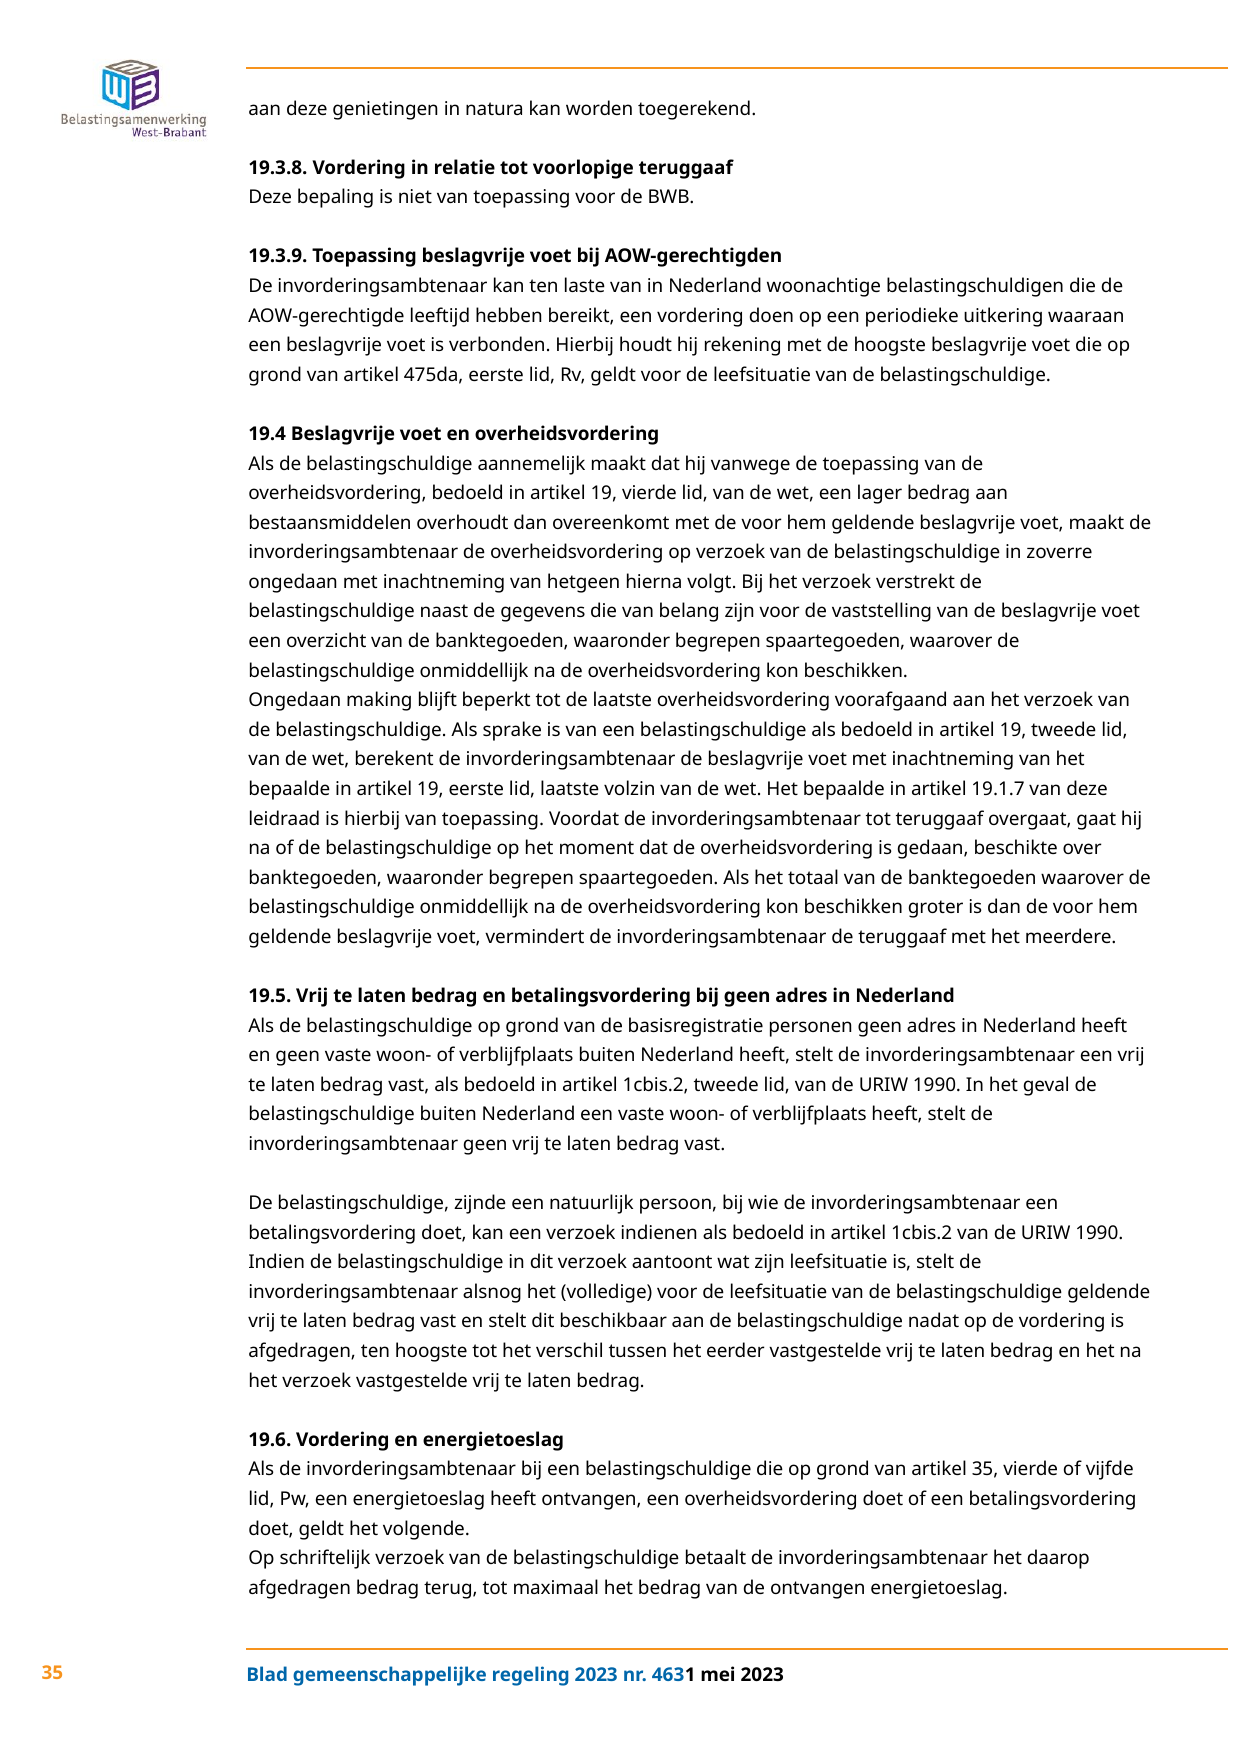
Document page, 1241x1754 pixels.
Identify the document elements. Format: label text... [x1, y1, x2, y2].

text Als de invorderingsambtenaar bij een belastingschuldige die op grond van artikel 35, vierde of vijfde lid, Pw, een energietoeslag heeft ontvangen, een overheidsvordering doet of een betalingsvordering doet, geldt het volgende. [248, 1456, 1152, 1541]
text 19.3.8. Vordering in relatie tot voorlopige teruggaaf [248, 154, 1152, 180]
text Als de belastingschuldige op grond van de basisregistratie personen geen adres in Nederland heeft en geen vaste woon- of verblijfplaats buiten Nederland heeft, stelt de invorderingsambtenaar een vrij te laten bedrag vast, als bedoeld in artikel 1cbis.2, tweede lid, van de URIW 1990. In het geval de belastingschuldige buiten Nederland een vaste woon- of verblijfplaats heeft, stelt de invorderingsambtenaar geen vrij te laten bedrag vast. [248, 1012, 1152, 1156]
text 19.5. Vrij te laten bedrag en betalingsvordering bij geen adres in Nederland [248, 982, 1152, 1008]
text Als de belastingschuldige aannemelijk maakt dat hij vanwege de toepassing van de overheidsvordering, bedoeld in artikel 19, vierde lid, van de wet, een lager bedrag aan bestaansmiddelen overhoudt dan overeenkomt met de voor hem geldende beslagvrije voet, maakt de invorderingsambtenaar de overheidsvordering op verzoek van de belastingschuldige in zoverre ongedaan met inachtneming van hetgeen hierna volgt. Bij het verzoek verstrekt de belastingschuldige naast de gegevens die van belang zijn voor de vaststelling van de beslagvrije voet een overzicht van de banktegoeden, waaronder begrepen spaartegoeden, waarover de belastingschuldige onmiddellijk na de overheidsvordering kon beschikken. [248, 450, 1152, 683]
text 19.4 Beslagvrije voet en overheidsvordering [248, 420, 1152, 446]
text Ongedaan making blijft beperkt tot de laatste overheidsvordering voorafgaand aan het verzoek van de belastingschuldige. Als sprake is van een belastingschuldige als bedoeld in artikel 19, tweede lid, van de wet, berekent de invorderingsambtenaar de beslagvrije voet met inachtneming van het bepaalde in artikel 19, eerste lid, laatste volzin van de wet. Het bepaalde in artikel 19.1.7 van deze leidraad is hierbij van toepassing. Voordat de invorderingsambtenaar tot teruggaaf overgaat, gaat hij na of de belastingschuldige op het moment dat de overheidsvordering is gedaan, beschikte over banktegoeden, waaronder begrepen spaartegoeden. Als het totaal van de banktegoeden waarover de belastingschuldige onmiddellijk na de overheidsvordering kon beschikken groter is dan de voor hem geldende beslagvrije voet, vermindert de invorderingsambtenaar de teruggaaf met het meerdere. [248, 686, 1152, 949]
text aan deze genietingen in natura kan worden toegerekend. [248, 95, 1152, 121]
text Op schriftelijk verzoek van de belastingschuldige betaalt de invorderingsambtenaar het daarop afgedragen bedrag terug, tot maximaal het bedrag van de ontvangen energietoeslag. [248, 1544, 1152, 1600]
text 19.6. Vordering en energietoeslag [248, 1426, 1152, 1452]
text 19.3.9. Toepassing beslagvrije voet bij AOW-gerechtigden [248, 243, 1152, 268]
text De belastingschuldige, zijnde een natuurlijk persoon, bij wie de invorderingsambtenaar een betalingsvordering doet, kan een verzoek indienen als bedoeld in artikel 1cbis.2 van de URIW 1990. Indien de belastingschuldige in dit verzoek aantoont wat zijn leefsituatie is, stelt de invorderingsambtenaar alsnog het (volledige) voor de leefsituatie van de belastingschuldige geldende vrij te laten bedrag vast en stelt dit beschikbaar aan de belastingschuldige nadat op de vordering is afgedragen, ten hoogste tot het verschil tussen het eerder vastgestelde vrij te laten bedrag en het na het verzoek vastgestelde vrij te laten bedrag. [248, 1189, 1152, 1393]
text Deze bepaling is niet van toepassing voor de BWB. [248, 183, 1152, 209]
picture [41, 47, 231, 172]
text De invorderingsambtenaar kan ten laste van in Nederland woonachtige belastingschuldigen die de AOW-gerechtigde leeftijd hebben bereikt, een vordering doen op een periodieke uitkering waaraan een beslagvrije voet is verbonden. Hierbij houdt hij rekening met de hoogste beslagvrije voet die op grond van artikel 475da, eerste lid, Rv, geldt voor de leefsituatie van de belastingschuldige. [248, 272, 1152, 387]
